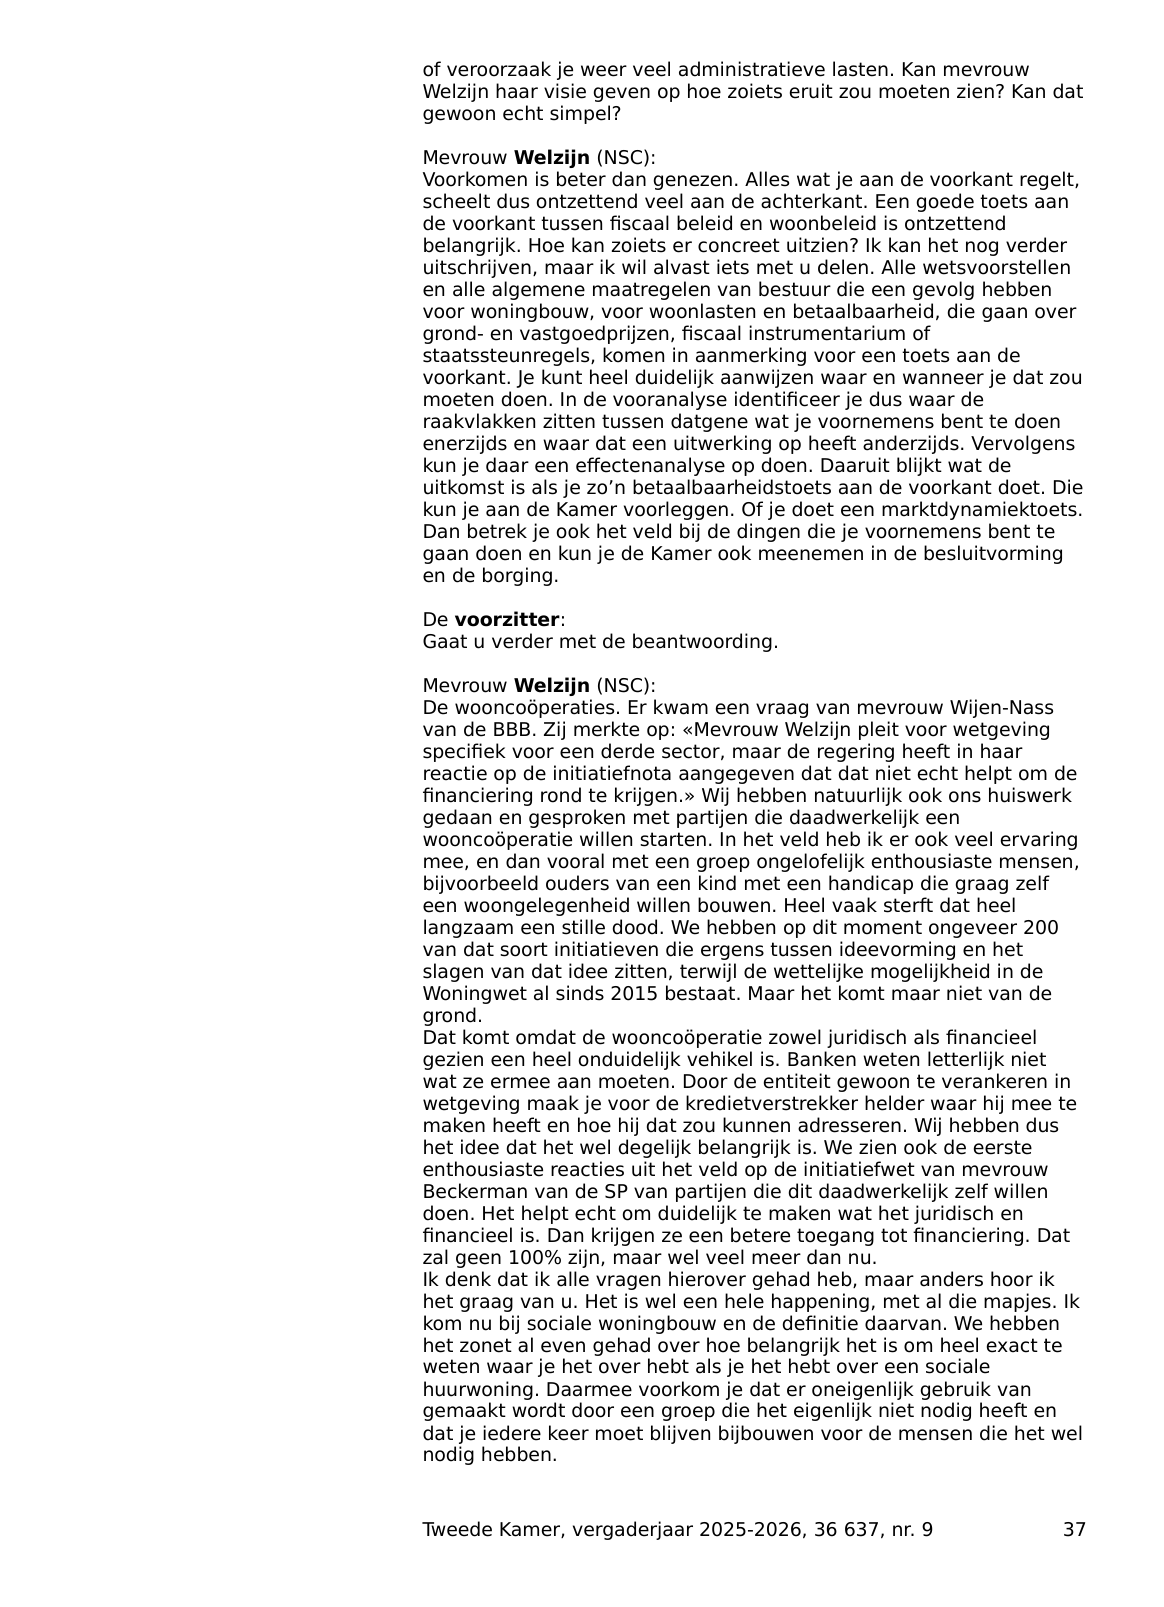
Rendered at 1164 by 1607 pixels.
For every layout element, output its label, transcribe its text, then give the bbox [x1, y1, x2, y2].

text Dat komt omdat de wooncoöperatie zowel juridisch als financieel gezien een heel onduidelijk vehikel is. Banken weten letterlijk niet wat ze ermee aan moeten. Door de entiteit gewoon te verankeren in wetgeving maak je voor de kredietverstrekker helder waar hij mee te maken heeft en hoe hij dat zou kunnen adresseren. Wij hebben dus het idee dat het wel degelijk belangrijk is. We zien ook de eerste enthousiaste reacties uit het veld op de initiatiefwet van mevrouw Beckerman van de SP van partijen die dit daadwerkelijk zelf willen doen. Het helpt echt om duidelijk te maken wat het juridisch en financieel is. Dan krijgen ze een betere toegang tot financiering. Dat zal geen 100% zijn, maar wel veel meer dan nu. [422, 1027, 1087, 1268]
text of veroorzaak je weer veel administratieve lasten. Kan mevrouw Welzijn haar visie geven op hoe zoiets eruit zou moeten zien? Kan dat gewoon echt simpel? [422, 59, 1087, 125]
text De voorzitter: [422, 609, 1087, 631]
text Mevrouw Welzijn (NSC): [422, 675, 1087, 697]
text Ik denk dat ik alle vragen hierover gehad heb, maar anders hoor ik het graag van u. Het is wel een hele happening, met al die mapjes. Ik kom nu bij sociale woningbouw en de definitie daarvan. We hebben het zonet al even gehad over hoe belangrijk het is om heel exact te weten waar je het over hebt als je het hebt over een sociale huurwoning. Daarmee voorkom je dat er oneigenlijk gebruik van gemaakt wordt door een groep die het eigenlijk niet nodig heeft en dat je iedere keer moet blijven bijbouwen voor de mensen die het wel nodig hebben. [422, 1268, 1087, 1466]
text Voorkomen is beter dan genezen. Alles wat je aan de voorkant regelt, scheelt dus ontzettend veel aan de achterkant. Een goede toets aan de voorkant tussen fiscaal beleid en woonbeleid is ontzettend belangrijk. Hoe kan zoiets er concreet uitzien? Ik kan het nog verder uitschrijven, maar ik wil alvast iets met u delen. Alle wetsvoorstellen en alle algemene maatregelen van bestuur die een gevolg hebben voor woningbouw, voor woonlasten en betaalbaarheid, die gaan over grond- en vastgoedprijzen, fiscaal instrumentarium of staatssteunregels, komen in aanmerking voor een toets aan de voorkant. Je kunt heel duidelijk aanwijzen waar en wanneer je dat zou moeten doen. In de vooranalyse identificeer je dus waar de raakvlakken zitten tussen datgene wat je voornemens bent te doen enerzijds en waar dat een uitwerking op heeft anderzijds. Vervolgens kun je daar een effectenanalyse op doen. Daaruit blijkt wat de uitkomst is als je zo’n betaalbaarheidstoets aan de voorkant doet. Die kun je aan de Kamer voorleggen. Of je doet een marktdynamiektoets. Dan betrek je ook het veld bij de dingen die je voornemens bent te gaan doen en kun je de Kamer ook meenemen in de besluitvorming en de borging. [422, 169, 1087, 587]
text Mevrouw Welzijn (NSC): [422, 147, 1087, 169]
text De wooncoöperaties. Er kwam een vraag van mevrouw Wijen-Nass van de BBB. Zij merkte op: «Mevrouw Welzijn pleit voor wetgeving specifiek voor een derde sector, maar de regering heeft in haar reactie op de initiatiefnota aangegeven dat dat niet echt helpt om de financiering rond te krijgen.» Wij hebben natuurlijk ook ons huiswerk gedaan en gesproken met partijen die daadwerkelijk een wooncoöperatie willen starten. In het veld heb ik er ook veel ervaring mee, en dan vooral met een groep ongelofelijk enthousiaste mensen, bijvoorbeeld ouders van een kind met een handicap die graag zelf een woongelegenheid willen bouwen. Heel vaak sterft dat heel langzaam een stille dood. We hebben op dit moment ongeveer 200 van dat soort initiatieven die ergens tussen ideevorming en het slagen van dat idee zitten, terwijl de wettelijke mogelijkheid in de Woningwet al sinds 2015 bestaat. Maar het komt maar niet van de grond. [422, 697, 1087, 1027]
text Gaat u verder met de beantwoording. [422, 631, 1087, 653]
